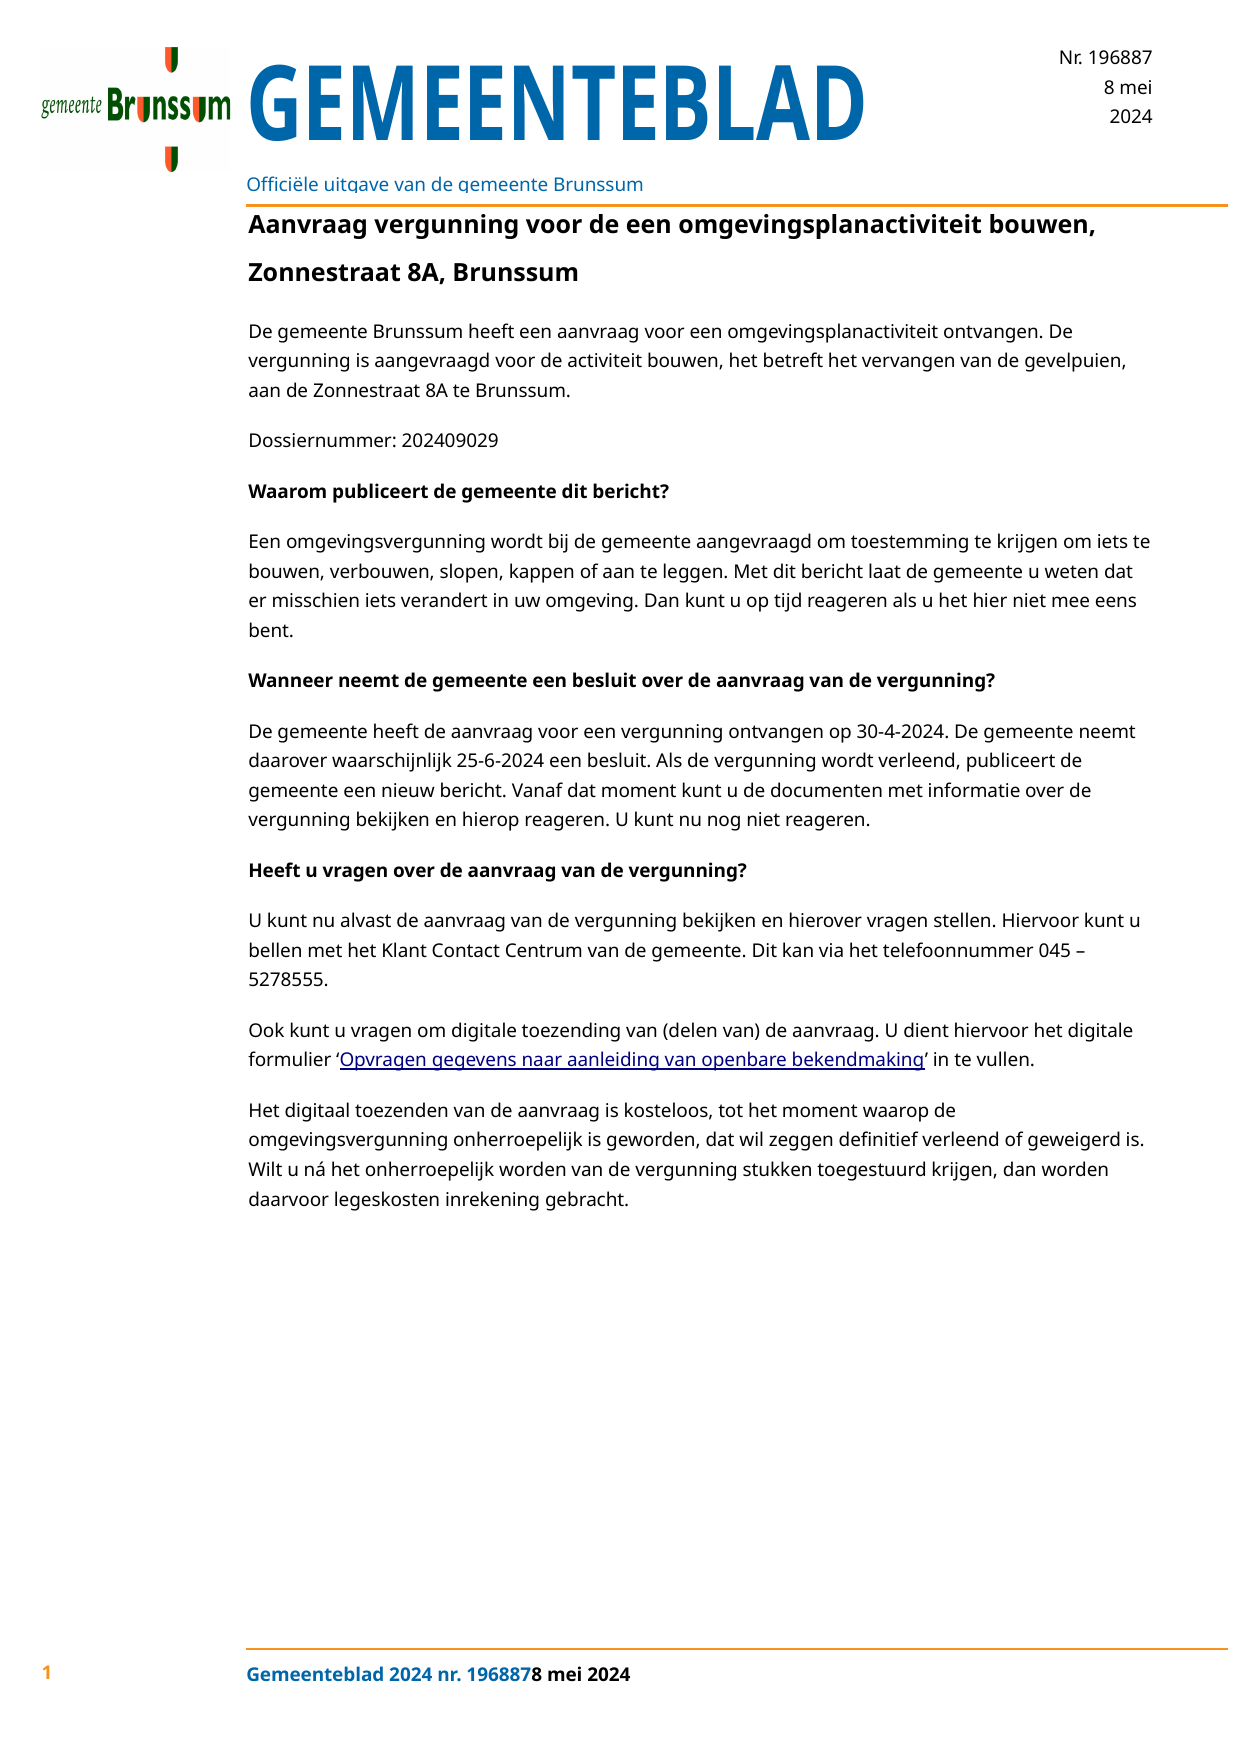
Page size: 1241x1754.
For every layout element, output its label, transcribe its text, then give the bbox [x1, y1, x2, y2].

picture [41, 47, 231, 172]
text De gemeente heeft de aanvraag voor een vergunning ontvangen op 30-4-2024. De gemeente neemt daarover waarschijnlijk 25-6-2024 een besluit. Als de vergunning wordt verleend, publiceert de gemeente een nieuw bericht. Vanaf dat moment kunt u de documenten met informatie over de vergunning bekijken en hierop reageren. U kunt nu nog niet reageren. [248, 718, 1152, 832]
text Heeft u vragen over de aanvraag van de vergunning? [248, 857, 1152, 883]
text De gemeente Brunssum heeft een aanvraag voor een omgevingsplanactiviteit ontvangen. De vergunning is aangevraagd voor de activiteit bouwen, het betreft het vervangen van de gevelpuien, aan de Zonnestraat 8A te Brunssum. [248, 318, 1152, 403]
text Wanneer neemt de gemeente een besluit over de aanvraag van de vergunning? [248, 667, 1152, 693]
text U kunt nu alvast de aanvraag van de vergunning bekijken en hierover vragen stellen. Hiervoor kunt u bellen met het Klant Contact Centrum van de gemeente. Dit kan via het telefoonnummer 045 – 5278555. [248, 907, 1152, 992]
text Waarom publiceert de gemeente dit bericht? [248, 478, 1152, 504]
text Een omgevingsvergunning wordt bij de gemeente aangevraagd om toestemming te krijgen om iets te bouwen, verbouwen, slopen, kappen of aan te leggen. Met dit bericht laat de gemeente u weten dat er misschien iets verandert in uw omgeving. Dan kunt u op tijd reageren als u het hier niet mee eens bent. [248, 528, 1152, 643]
text Aanvraag vergunning voor de een omgevingsplanactiviteit bouwen, Zonnestraat 8A, Brunssum [248, 207, 1152, 288]
text Dossiernummer: 202409029 [248, 427, 1152, 453]
text Het digitaal toezenden van de aanvraag is kosteloos, tot het moment waarop de omgevingsvergunning onherroepelijk is geworden, dat wil zeggen definitief verleend of geweigerd is. Wilt u ná het onherroepelijk worden van de vergunning stukken toegestuurd krijgen, dan worden daarvoor legeskosten inrekening gebracht. [248, 1097, 1152, 1212]
text Ook kunt u vragen om digitale toezending van (delen van) de aanvraag. U dient hiervoor het digitale formulier ‘Opvragen gegevens naar aanleiding van openbare bekendmaking’ in te vullen. [248, 1017, 1152, 1072]
